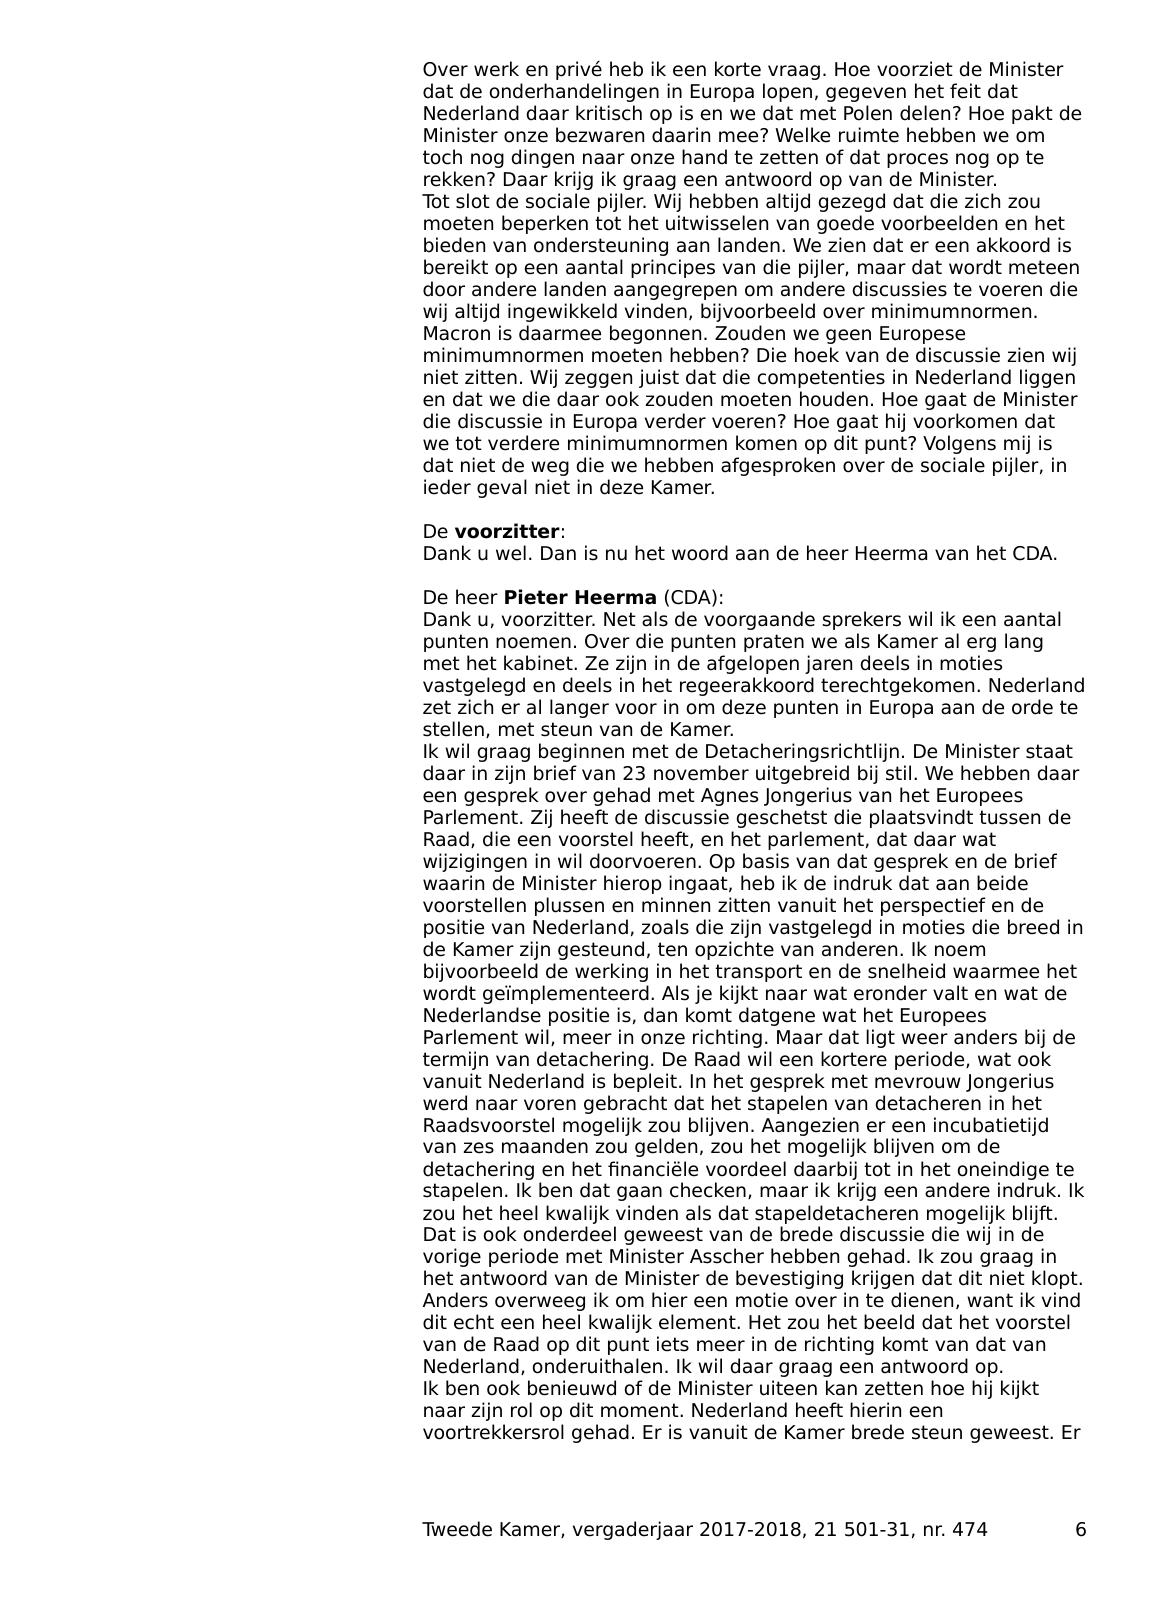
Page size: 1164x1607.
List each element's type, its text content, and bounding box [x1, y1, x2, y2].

text Ik ben ook benieuwd of de Minister uiteen kan zetten hoe hij kijkt naar zijn rol op dit moment. Nederland heeft hierin een voortrekkersrol gehad. Er is vanuit de Kamer brede steun geweest. Er [422, 1378, 1087, 1444]
text Dank u wel. Dan is nu het woord aan de heer Heerma van het CDA. [422, 543, 1087, 565]
text Ik wil graag beginnen met de Detacheringsrichtlijn. De Minister staat daar in zijn brief van 23 november uitgebreid bij stil. We hebben daar een gesprek over gehad met Agnes Jongerius van het Europees Parlement. Zij heeft de discussie geschetst die plaatsvindt tussen de Raad, die een voorstel heeft, en het parlement, dat daar wat wijzigingen in wil doorvoeren. Op basis van dat gesprek en de brief waarin de Minister hierop ingaat, heb ik de indruk dat aan beide voorstellen plussen en minnen zitten vanuit het perspectief en de positie van Nederland, zoals die zijn vastgelegd in moties die breed in de Kamer zijn gesteund, ten opzichte van anderen. Ik noem bijvoorbeeld de werking in het transport en de snelheid waarmee het wordt geïmplementeerd. Als je kijkt naar wat eronder valt en wat de Nederlandse positie is, dan komt datgene wat het Europees Parlement wil, meer in onze richting. Maar dat ligt weer anders bij de termijn van detachering. De Raad wil een kortere periode, wat ook vanuit Nederland is bepleit. In het gesprek met mevrouw Jongerius werd naar voren gebracht dat het stapelen van detacheren in het Raadsvoorstel mogelijk zou blijven. Aangezien er een incubatietijd van zes maanden zou gelden, zou het mogelijk blijven om de detachering en het financiële voordeel daarbij tot in het oneindige te stapelen. Ik ben dat gaan checken, maar ik krijg een andere indruk. Ik zou het heel kwalijk vinden als dat stapeldetacheren mogelijk blijft. Dat is ook onderdeel geweest van de brede discussie die wij in de vorige periode met Minister Asscher hebben gehad. Ik zou graag in het antwoord van de Minister de bevestiging krijgen dat dit niet klopt. Anders overweeg ik om hier een motie over in te dienen, want ik vind dit echt een heel kwalijk element. Het zou het beeld dat het voorstel van de Raad op dit punt iets meer in de richting komt van dat van Nederland, onderuithalen. Ik wil daar graag een antwoord op. [422, 741, 1087, 1378]
text Tot slot de sociale pijler. Wij hebben altijd gezegd dat die zich zou moeten beperken tot het uitwisselen van goede voorbeelden en het bieden van ondersteuning aan landen. We zien dat er een akkoord is bereikt op een aantal principes van die pijler, maar dat wordt meteen door andere landen aangegrepen om andere discussies te voeren die wij altijd ingewikkeld vinden, bijvoorbeeld over minimumnormen. Macron is daarmee begonnen. Zouden we geen Europese minimumnormen moeten hebben? Die hoek van de discussie zien wij niet zitten. Wij zeggen juist dat die competenties in Nederland liggen en dat we die daar ook zouden moeten houden. Hoe gaat de Minister die discussie in Europa verder voeren? Hoe gaat hij voorkomen dat we tot verdere minimumnormen komen op dit punt? Volgens mij is dat niet de weg die we hebben afgesproken over de sociale pijler, in ieder geval niet in deze Kamer. [422, 191, 1087, 499]
text Over werk en privé heb ik een korte vraag. Hoe voorziet de Minister dat de onderhandelingen in Europa lopen, gegeven het feit dat Nederland daar kritisch op is en we dat met Polen delen? Hoe pakt de Minister onze bezwaren daarin mee? Welke ruimte hebben we om toch nog dingen naar onze hand te zetten of dat proces nog op te rekken? Daar krijg ik graag een antwoord op van de Minister. [422, 59, 1087, 191]
text De voorzitter: [422, 521, 1087, 543]
text De heer Pieter Heerma (CDA): [422, 587, 1087, 609]
text Dank u, voorzitter. Net als de voorgaande sprekers wil ik een aantal punten noemen. Over die punten praten we als Kamer al erg lang met het kabinet. Ze zijn in de afgelopen jaren deels in moties vastgelegd en deels in het regeerakkoord terechtgekomen. Nederland zet zich er al langer voor in om deze punten in Europa aan de orde te stellen, met steun van de Kamer. [422, 609, 1087, 741]
